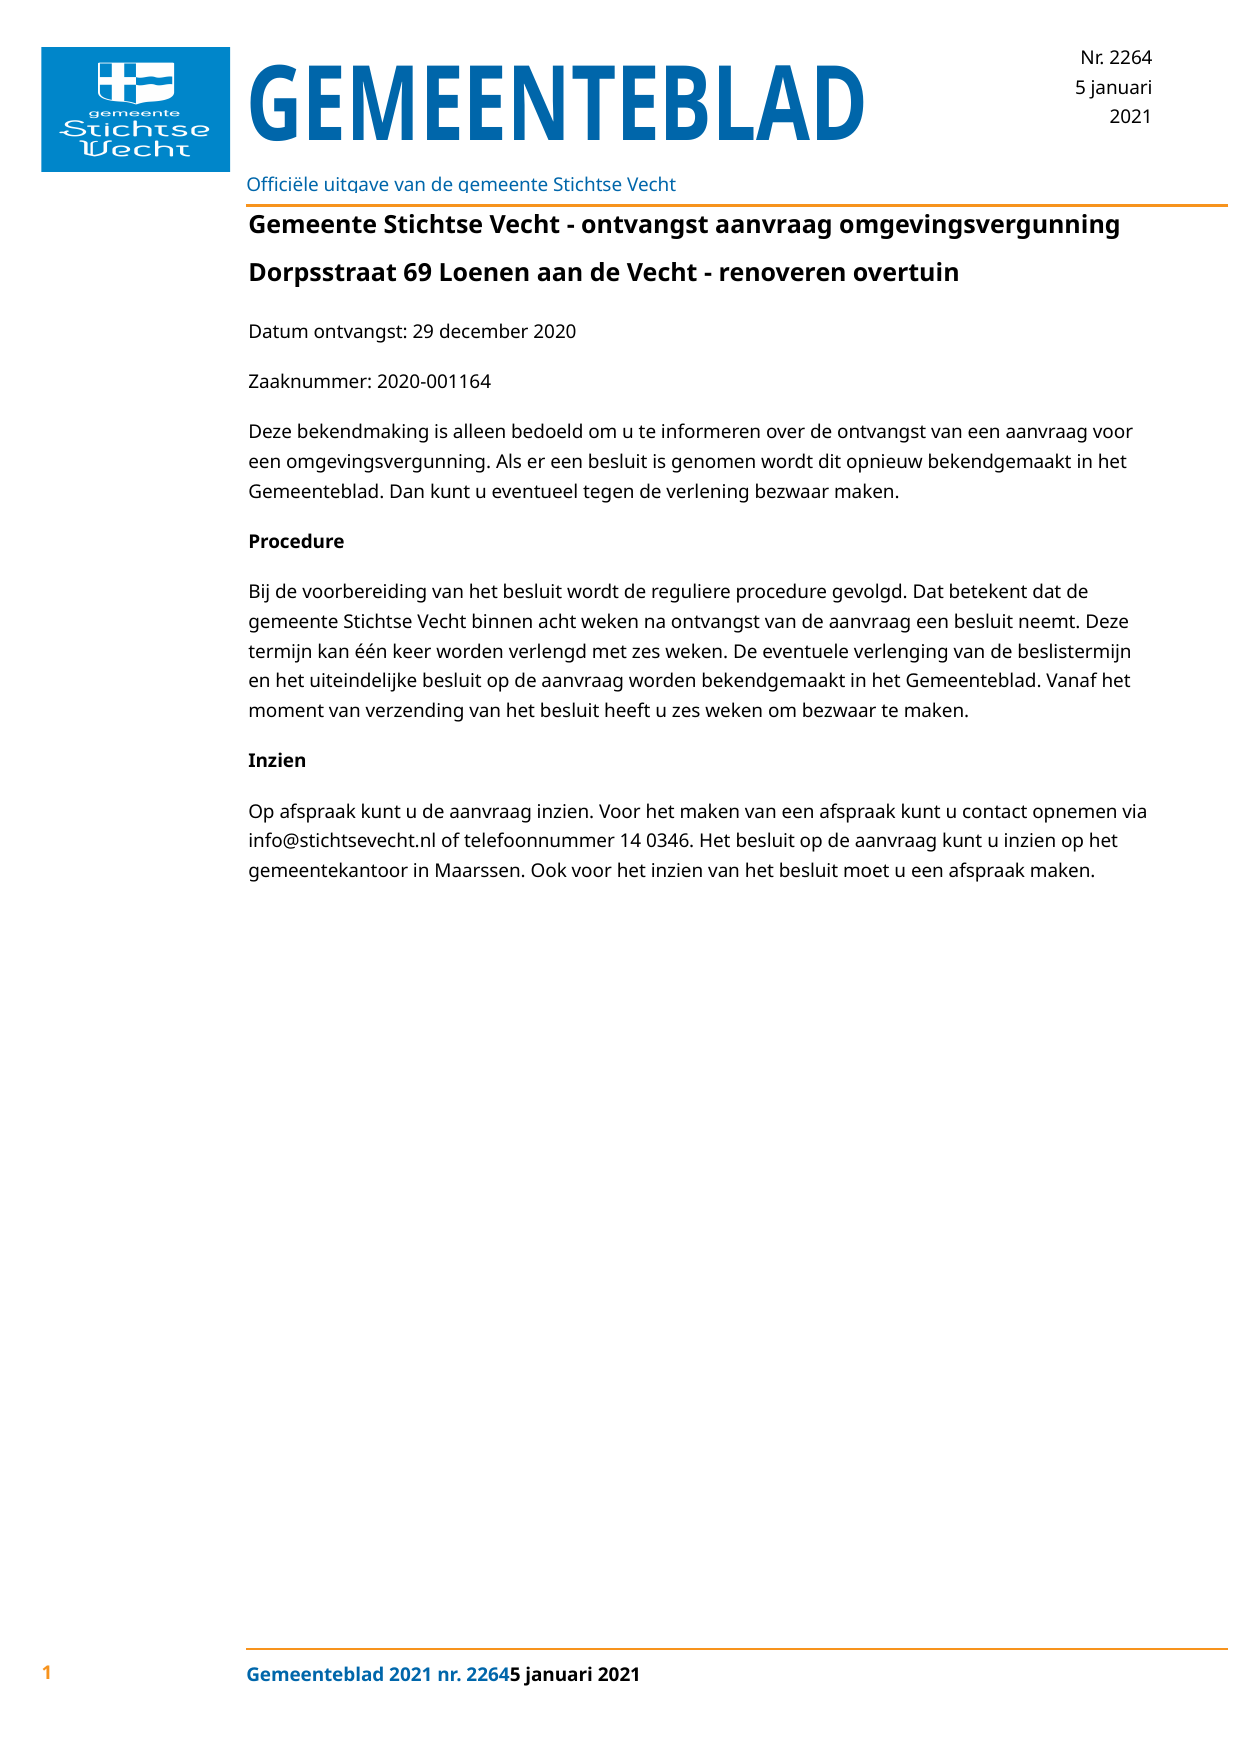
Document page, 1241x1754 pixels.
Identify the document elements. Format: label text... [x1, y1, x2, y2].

picture [99, 63, 135, 101]
text Op afspraak kunt u de aanvraag inzien. Voor het maken van een afspraak kunt u contact opnemen via info@stichtsevecht.nl of telefoonnummer 14 0346. Het besluit op de aanvraag kunt u inzien op het gemeentekantoor in Maarssen. Ook voor het inzien van het besluit moet u een afspraak maken. [248, 798, 1152, 883]
text Inzien [248, 747, 1152, 773]
text Deze bekendmaking is alleen bedoeld om u te informeren over de ontvangst van een aanvraag voor een omgevingsvergunning. Als er een besluit is genomen wordt dit opnieuw bekendgemaakt in het Gemeenteblad. Dan kunt u eventueel tegen de verlening bezwaar maken. [248, 419, 1152, 504]
text Bij de voorbereiding van het besluit wordt de reguliere procedure gevolgd. Dat betekent dat de gemeente Stichtse Vecht binnen acht weken na ontvangst van de aanvraag een besluit neemt. Deze termijn kan één keer worden verlengd met zes weken. De eventuele verlenging van de beslistermijn en het uiteindelijke besluit op de aanvraag worden bekendgemaakt in het Gemeenteblad. Vanaf het moment van verzending van het besluit heeft u zes weken om bezwaar te maken. [248, 579, 1152, 723]
text Zaaknummer: 2020-001164 [248, 368, 1152, 394]
text Datum ontvangst: 29 december 2020 [248, 318, 1152, 344]
text Gemeente Stichtse Vecht - ontvangst aanvraag omgevingsvergunning Dorpsstraat 69 Loenen aan de Vecht - renoveren overtuin [248, 207, 1152, 288]
picture [137, 63, 174, 103]
text Procedure [248, 528, 1152, 554]
